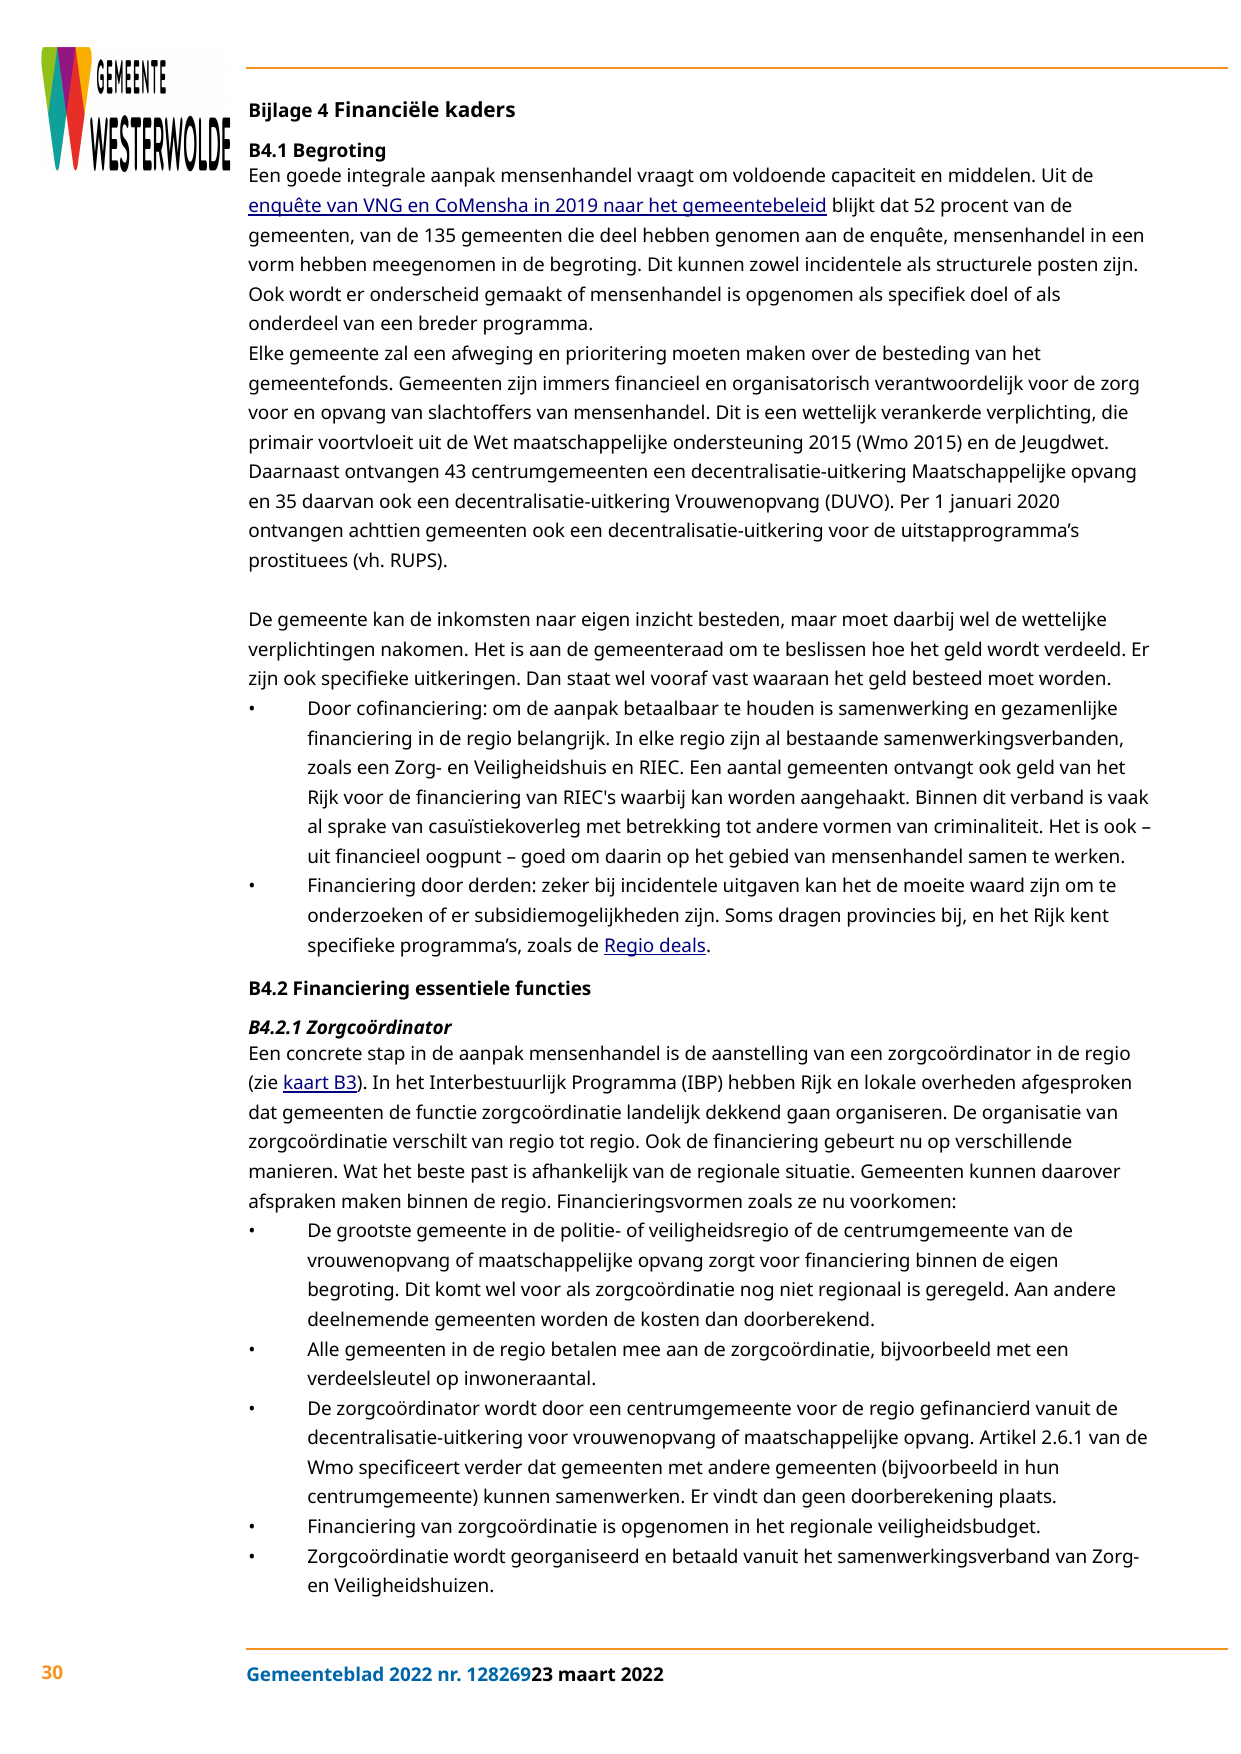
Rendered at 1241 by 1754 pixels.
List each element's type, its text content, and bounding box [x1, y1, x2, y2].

list Financiering van zorgcoördinatie is opgenomen in het regionale veiligheidsbudget. [248, 1513, 1152, 1539]
text B4.2 Financiering essentiele functies [248, 975, 1152, 1001]
list Financiering door derden: zeker bij incidentele uitgaven kan het de moeite waard zijn om te onderzoeken of er subsidiemogelijkheden zijn. Soms dragen provincies bij, en het Rijk kent specifieke programma’s, zoals de Regio deals. [248, 873, 1152, 957]
list De grootste gemeente in de politie- of veiligheidsregio of de centrumgemeente van de vrouwenopvang of maatschappelijke opvang zorgt voor financiering binnen de eigen begroting. Dit komt wel voor als zorgcoördinatie nog niet regionaal is geregeld. Aan andere deelnemende gemeenten worden de kosten dan doorberekend. [248, 1217, 1152, 1332]
text Bijlage 4 Financiële kaders [248, 95, 1152, 123]
list Zorgcoördinatie wordt georganiseerd en betaald vanuit het samenwerkingsverband van Zorg- en Veiligheidshuizen. [248, 1543, 1152, 1598]
text Een concrete stap in de aanpak mensenhandel is de aanstelling van een zorgcoördinator in de regio (zie kaart B3). In het Interbestuurlijk Programma (IBP) hebben Rijk en lokale overheden afgesproken dat gemeenten de functie zorgcoördinatie landelijk dekkend gaan organiseren. De organisatie van zorgcoördinatie verschilt van regio tot regio. Ook de financiering gebeurt nu op verschillende manieren. Wat het beste past is afhankelijk van de regionale situatie. Gemeenten kunnen daarover afspraken maken binnen de regio. Financieringsvormen zoals ze nu voorkomen: [248, 1040, 1152, 1213]
text Een goede integrale aanpak mensenhandel vraagt om voldoende capaciteit en middelen. Uit de enquête van VNG en CoMensha in 2019 naar het gemeentebeleid blijkt dat 52 procent van de gemeenten, van de 135 gemeenten die deel hebben genomen aan de enquête, mensenhandel in een vorm hebben meegenomen in de begroting. Dit kunnen zowel incidentele als structurele posten zijn. Ook wordt er onderscheid gemaakt of mensenhandel is opgenomen als specifiek doel of als onderdeel van een breder programma. [248, 163, 1152, 336]
list Alle gemeenten in de regio betalen mee aan de zorgcoördinatie, bijvoorbeeld met een verdeelsleutel op inwoneraantal. [248, 1336, 1152, 1391]
text B4.1 Begroting [248, 137, 1152, 163]
list Door cofinanciering: om de aanpak betaalbaar te houden is samenwerking en gezamenlijke financiering in de regio belangrijk. In elke regio zijn al bestaande samenwerkingsverbanden, zoals een Zorg- en Veiligheidshuis en RIEC. Een aantal gemeenten ontvangt ook geld van het Rijk voor de financiering van RIEC's waarbij kan worden aangehaakt. Binnen dit verband is vaak al sprake van casuïstiekoverleg met betrekking tot andere vormen van criminaliteit. Het is ook – uit financieel oogpunt – goed om daarin op het gebied van mensenhandel samen te werken. [248, 695, 1152, 869]
text De gemeente kan de inkomsten naar eigen inzicht besteden, maar moet daarbij wel de wettelijke verplichtingen nakomen. Het is aan de gemeenteraad om te beslissen hoe het geld wordt verdeeld. Er zijn ook specifieke uitkeringen. Dan staat wel vooraf vast waaraan het geld besteed moet worden. [248, 606, 1152, 691]
text Elke gemeente zal een afweging en prioritering moeten maken over de besteding van het gemeentefonds. Gemeenten zijn immers financieel en organisatorisch verantwoordelijk voor de zorg voor en opvang van slachtoffers van mensenhandel. Dit is een wettelijk verankerde verplichting, die primair voortvloeit uit de Wet maatschappelijke ondersteuning 2015 (Wmo 2015) en de Jeugdwet. Daarnaast ontvangen 43 centrumgemeenten een decentralisatie-uitkering Maatschappelijke opvang en 35 daarvan ook een decentralisatie-uitkering Vrouwenopvang (DUVO). Per 1 januari 2020 ontvangen achttien gemeenten ook een decentralisatie-uitkering voor de uitstapprogramma’s prostituees (vh. RUPS). [248, 340, 1152, 573]
picture [41, 47, 231, 172]
list De zorgcoördinator wordt door een centrumgemeente voor de regio gefinancierd vanuit de decentralisatie-uitkering voor vrouwenopvang of maatschappelijke opvang. Artikel 2.6.1 van de Wmo specificeert verder dat gemeenten met andere gemeenten (bijvoorbeeld in hun centrumgemeente) kunnen samenwerken. Er vindt dan geen doorberekening plaats. [248, 1395, 1152, 1509]
text B4.2.1 Zorgcoördinator [248, 1014, 1152, 1040]
